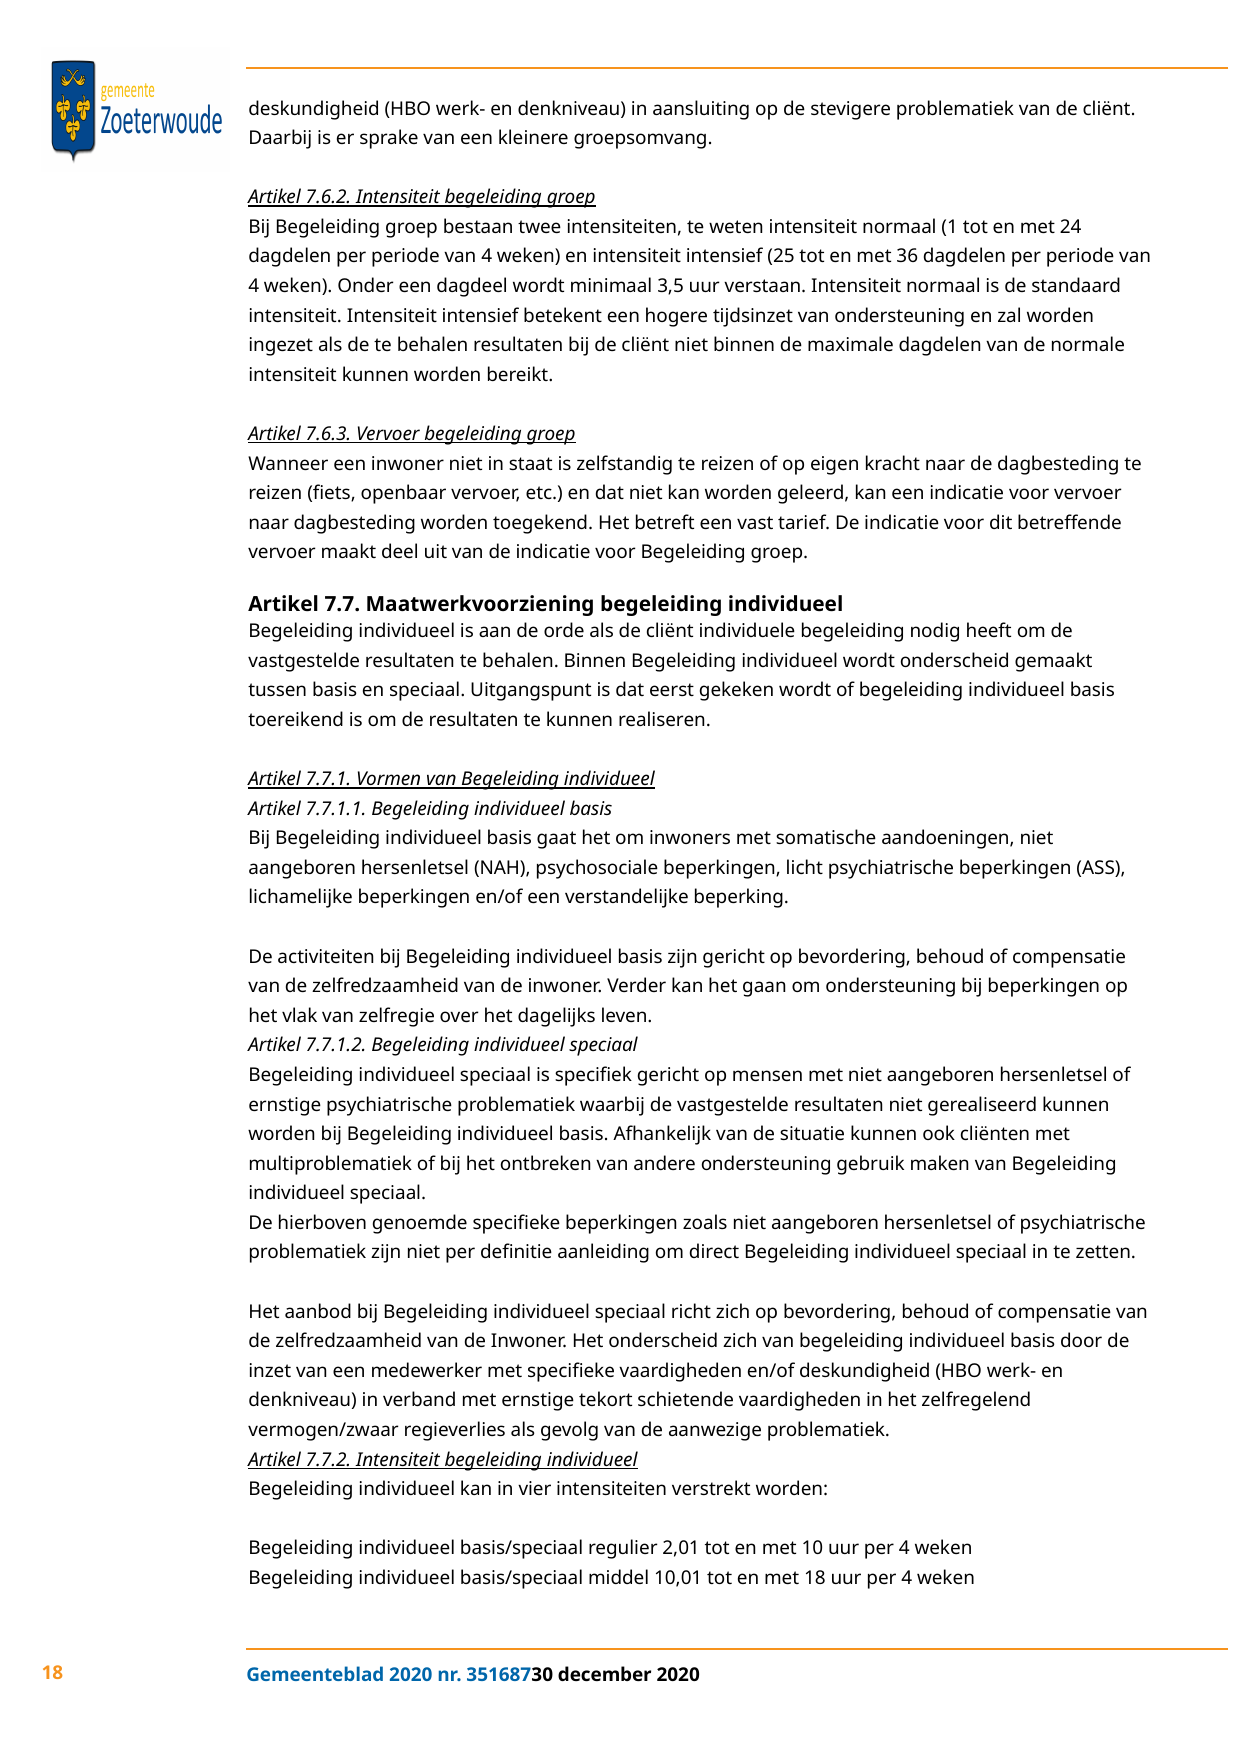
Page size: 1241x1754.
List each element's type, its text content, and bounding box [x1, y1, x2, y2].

text Artikel 7.7. Maatwerkvoorziening begeleiding individueel [248, 589, 1152, 617]
text Artikel 7.6.3. Vervoer begeleiding groep [248, 420, 1152, 446]
text Begeleiding individueel is aan de orde als de cliënt individuele begeleiding nodig heeft om de vastgestelde resultaten te behalen. Binnen Begeleiding individueel wordt onderscheid gemaakt tussen basis en speciaal. Uitgangspunt is dat eerst gekeken wordt of begeleiding individueel basis toereikend is om de resultaten te kunnen realiseren. [248, 617, 1152, 732]
text Artikel 7.7.1. Vormen van Begeleiding individueel [248, 765, 1152, 791]
text Wanneer een inwoner niet in staat is zelfstandig te reizen of op eigen kracht naar de dagbesteding te reizen (fiets, openbaar vervoer, etc.) en dat niet kan worden geleerd, kan een indicatie voor vervoer naar dagbesteding worden toegekend. Het betreft een vast tarief. De indicatie voor dit betreffende vervoer maakt deel uit van de indicatie voor Begeleiding groep. [248, 450, 1152, 564]
text Bij Begeleiding individueel basis gaat het om inwoners met somatische aandoeningen, niet aangeboren hersenletsel (NAH), psychosociale beperkingen, licht psychiatrische beperkingen (ASS), lichamelijke beperkingen en/of een verstandelijke beperking. [248, 824, 1152, 909]
text Begeleiding individueel kan in vier intensiteiten verstrekt worden: [248, 1475, 1152, 1501]
text Het aanbod bij Begeleiding individueel speciaal richt zich op bevordering, behoud of compensatie van de zelfredzaamheid van de Inwoner. Het onderscheid zich van begeleiding individueel basis door de inzet van een medewerker met specifieke vaardigheden en/of deskundigheid (HBO werk- en denkniveau) in verband met ernstige tekort schietende vaardigheden in het zelfregelend vermogen/zwaar regieverlies als gevolg van de aanwezige problematiek. [248, 1298, 1152, 1442]
text De hierboven genoemde specifieke beperkingen zoals niet aangeboren hersenletsel of psychiatrische problematiek zijn niet per definitie aanleiding om direct Begeleiding individueel speciaal in te zetten. [248, 1209, 1152, 1264]
text Artikel 7.6.2. Intensiteit begeleiding groep [248, 183, 1152, 209]
text Begeleiding individueel speciaal is specifiek gericht op mensen met niet aangeboren hersenletsel of ernstige psychiatrische problematiek waarbij de vastgestelde resultaten niet gerealiseerd kunnen worden bij Begeleiding individueel basis. Afhankelijk van de situatie kunnen ook cliënten met multiproblematiek of bij het ontbreken van andere ondersteuning gebruik maken van Begeleiding individueel speciaal. [248, 1061, 1152, 1205]
text Artikel 7.7.2. Intensiteit begeleiding individueel [248, 1446, 1152, 1471]
text deskundigheid (HBO werk- en denkniveau) in aansluiting op de stevigere problematiek van de cliënt. Daarbij is er sprake van een kleinere groepsomvang. [248, 95, 1152, 150]
text Begeleiding individueel basis/speciaal middel 10,01 tot en met 18 uur per 4 weken [248, 1564, 1152, 1590]
picture [41, 47, 231, 172]
text Artikel 7.7.1.1. Begeleiding individueel basis [248, 795, 1152, 821]
text Artikel 7.7.1.2. Begeleiding individueel speciaal [248, 1032, 1152, 1057]
text De activiteiten bij Begeleiding individueel basis zijn gericht op bevordering, behoud of compensatie van de zelfredzaamheid van de inwoner. Verder kan het gaan om ondersteuning bij beperkingen op het vlak van zelfregie over het dagelijks leven. [248, 943, 1152, 1028]
text Begeleiding individueel basis/speciaal regulier 2,01 tot en met 10 uur per 4 weken [248, 1534, 1152, 1560]
text Bij Begeleiding groep bestaan twee intensiteiten, te weten intensiteit normaal (1 tot en met 24 dagdelen per periode van 4 weken) en intensiteit intensief (25 tot en met 36 dagdelen per periode van 4 weken). Onder een dagdeel wordt minimaal 3,5 uur verstaan. Intensiteit normaal is de standaard intensiteit. Intensiteit intensief betekent een hogere tijdsinzet van ondersteuning en zal worden ingezet als de te behalen resultaten bij de cliënt niet binnen de maximale dagdelen van de normale intensiteit kunnen worden bereikt. [248, 213, 1152, 387]
